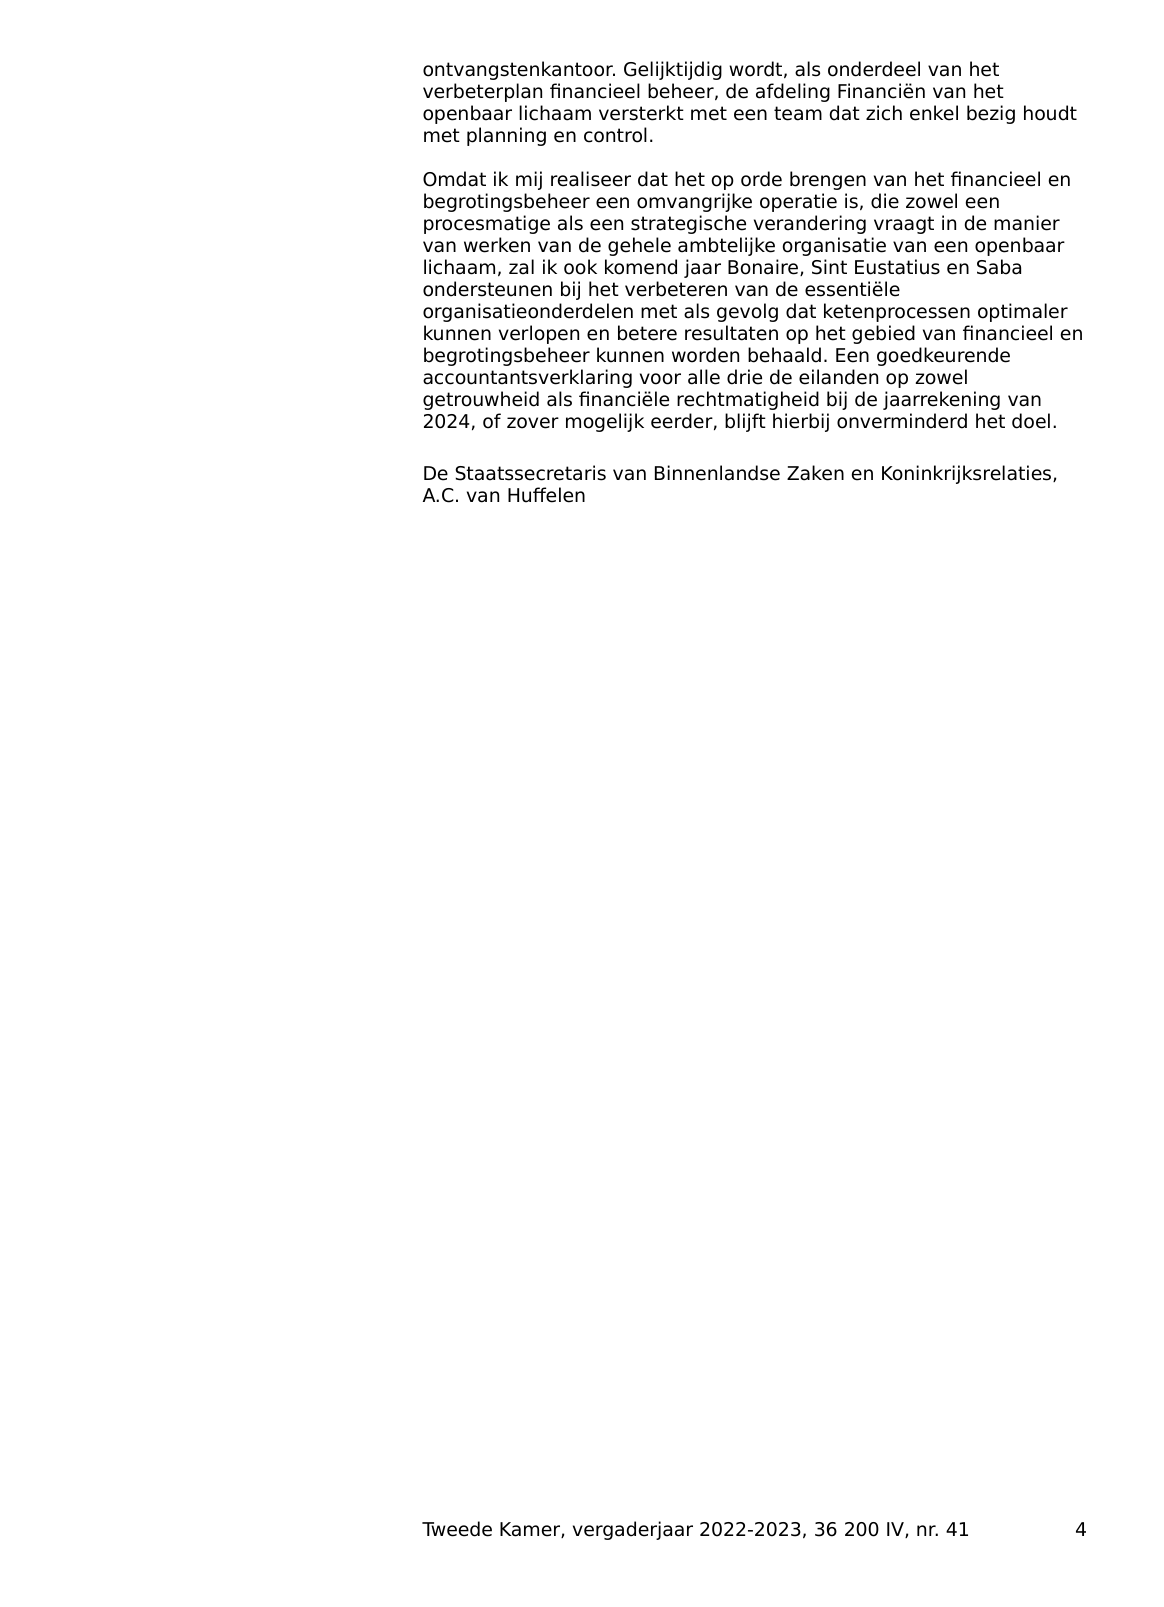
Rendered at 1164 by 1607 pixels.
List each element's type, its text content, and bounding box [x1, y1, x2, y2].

text Omdat ik mij realiseer dat het op orde brengen van het financieel en begrotingsbeheer een omvangrijke operatie is, die zowel een procesmatige als een strategische verandering vraagt in de manier van werken van de gehele ambtelijke organisatie van een openbaar lichaam, zal ik ook komend jaar Bonaire, Sint Eustatius en Saba ondersteunen bij het verbeteren van de essentiële organisatieonderdelen met als gevolg dat ketenprocessen optimaler kunnen verlopen en betere resultaten op het gebied van financieel en begrotingsbeheer kunnen worden behaald. Een goedkeurende accountantsverklaring voor alle drie de eilanden op zowel getrouwheid als financiële rechtmatigheid bij de jaarrekening van 2024, of zover mogelijk eerder, blijft hierbij onverminderd het doel. [422, 169, 1087, 433]
text ontvangstenkantoor. Gelijktijdig wordt, als onderdeel van het verbeterplan financieel beheer, de afdeling Financiën van het openbaar lichaam versterkt met een team dat zich enkel bezig houdt met planning en control. [422, 59, 1087, 147]
text De Staatssecretaris van Binnenlandse Zaken en Koninkrijksrelaties, A.C. van Huffelen [422, 463, 1087, 507]
